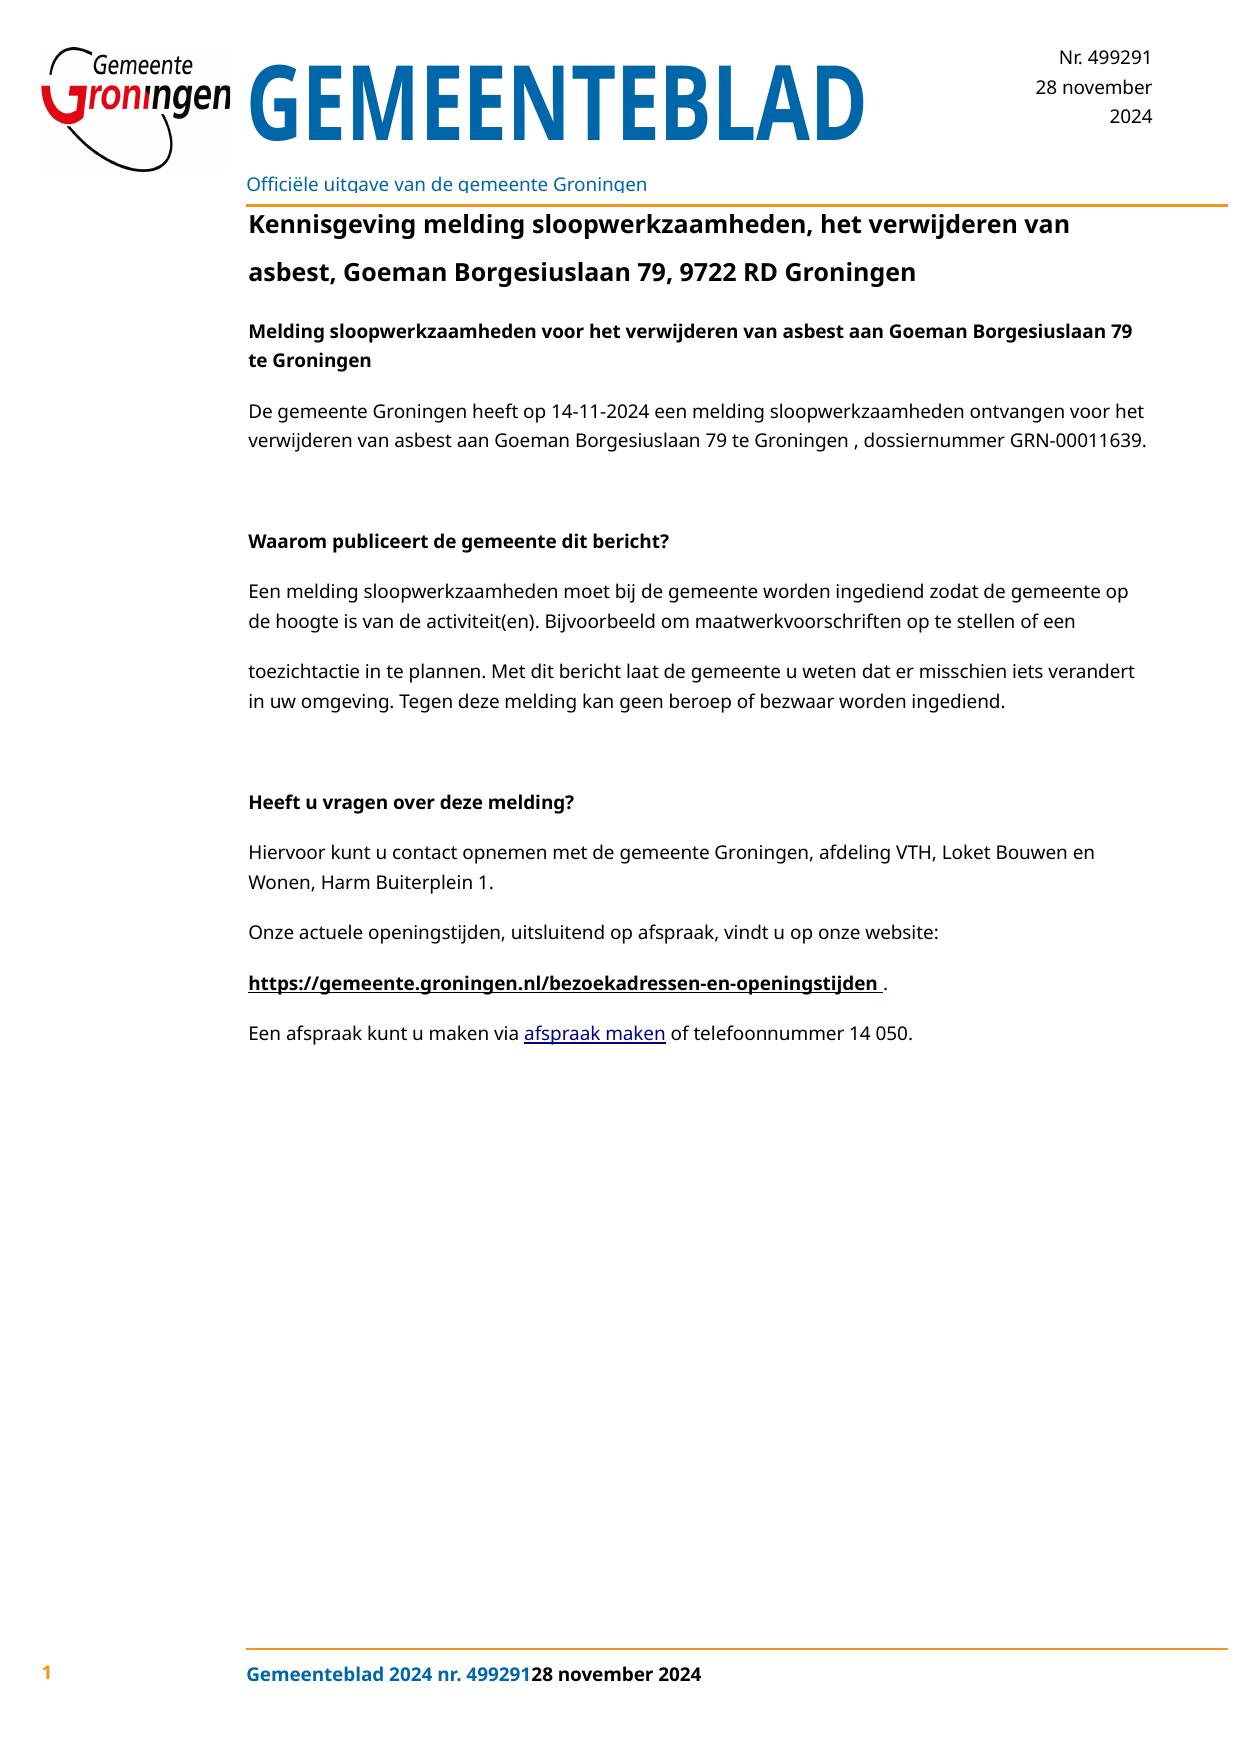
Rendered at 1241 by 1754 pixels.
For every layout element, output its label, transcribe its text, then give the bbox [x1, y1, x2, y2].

text Kennisgeving melding sloopwerkzaamheden, het verwijderen van asbest, Goeman Borgesiuslaan 79, 9722 RD Groningen [248, 207, 1152, 288]
text Waarom publiceert de gemeente dit bericht? [248, 528, 1152, 554]
picture [41, 47, 231, 172]
text Een afspraak kunt u maken via afspraak maken of telefoonnummer 14 050. [248, 1020, 1152, 1046]
text Melding sloopwerkzaamheden voor het verwijderen van asbest aan Goeman Borgesiuslaan 79 te Groningen [248, 318, 1152, 373]
text Heeft u vragen over deze melding? [248, 789, 1152, 815]
text toezichtactie in te plannen. Met dit bericht laat de gemeente u weten dat er misschien iets verandert in uw omgeving. Tegen deze melding kan geen beroep of bezwaar worden ingediend. [248, 659, 1152, 714]
text De gemeente Groningen heeft op 14-11-2024 een melding sloopwerkzaamheden ontvangen voor het verwijderen van asbest aan Goeman Borgesiuslaan 79 te Groningen , dossiernummer GRN-00011639. [248, 398, 1152, 453]
text Een melding sloopwerkzaamheden moet bij de gemeente worden ingediend zodat de gemeente op de hoogte is van de activiteit(en). Bijvoorbeeld om maatwerkvoorschriften op te stellen of een [248, 579, 1152, 634]
text https://gemeente.groningen.nl/bezoekadressen-en-openingstijden . [248, 970, 1152, 996]
text Onze actuele openingstijden, uitsluitend op afspraak, vindt u op onze website: [248, 919, 1152, 945]
text Hiervoor kunt u contact opnemen met de gemeente Groningen, afdeling VTH, Loket Bouwen en Wonen, Harm Buiterplein 1. [248, 839, 1152, 895]
